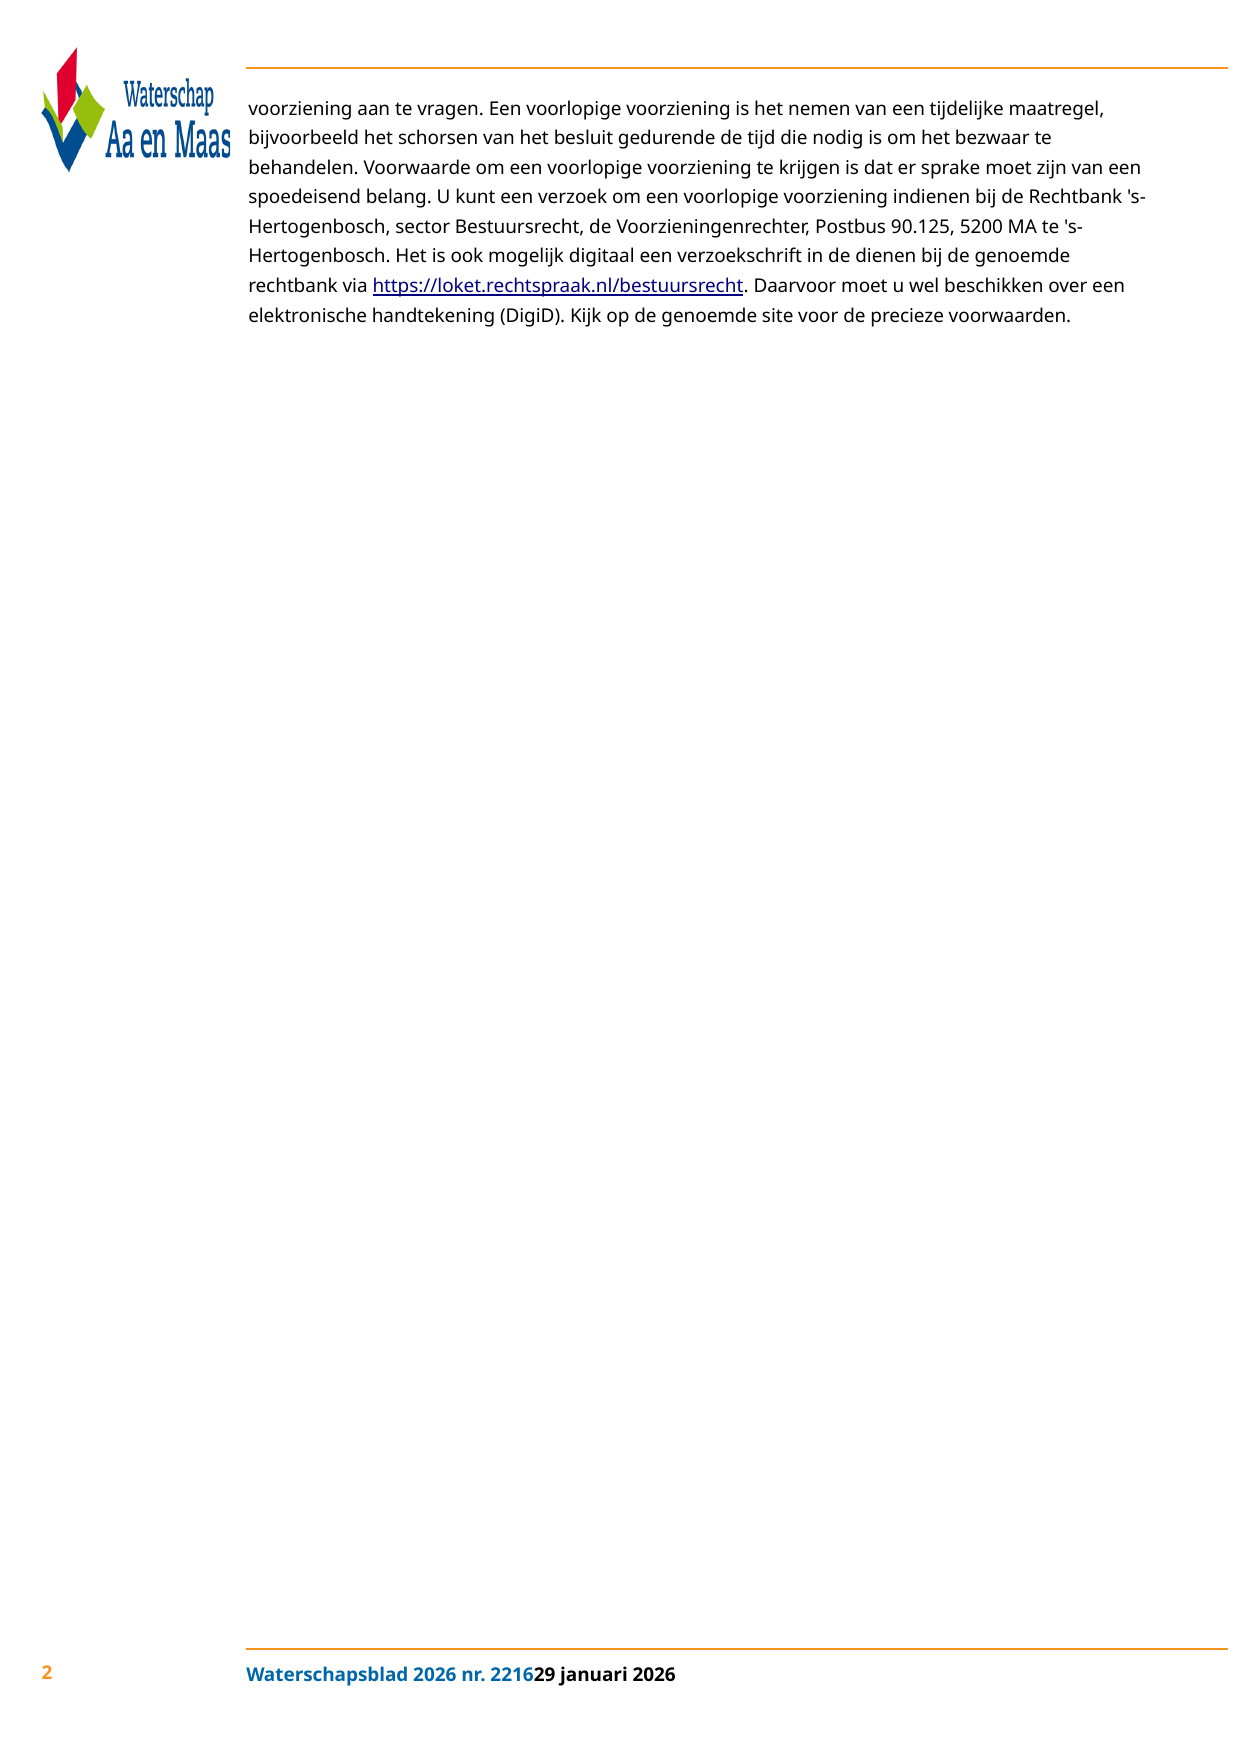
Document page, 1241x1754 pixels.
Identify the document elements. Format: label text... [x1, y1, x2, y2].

text voorziening aan te vragen. Een voorlopige voorziening is het nemen van een tijdelijke maatregel, bijvoorbeeld het schorsen van het besluit gedurende de tijd die nodig is om het bezwaar te behandelen. Voorwaarde om een voorlopige voorziening te krijgen is dat er sprake moet zijn van een spoedeisend belang. U kunt een verzoek om een voorlopige voorziening indienen bij de Rechtbank 's-Hertogenbosch, sector Bestuursrecht, de Voorzieningenrechter, Postbus 90.125, 5200 MA te 's-Hertogenbosch. Het is ook mogelijk digitaal een verzoekschrift in de dienen bij de genoemde rechtbank via https://loket.rechtspraak.nl/bestuursrecht. Daarvoor moet u wel beschikken over een elektronische handtekening (DigiD). Kijk op de genoemde site voor de precieze voorwaarden. [248, 95, 1152, 328]
picture [41, 47, 231, 172]
